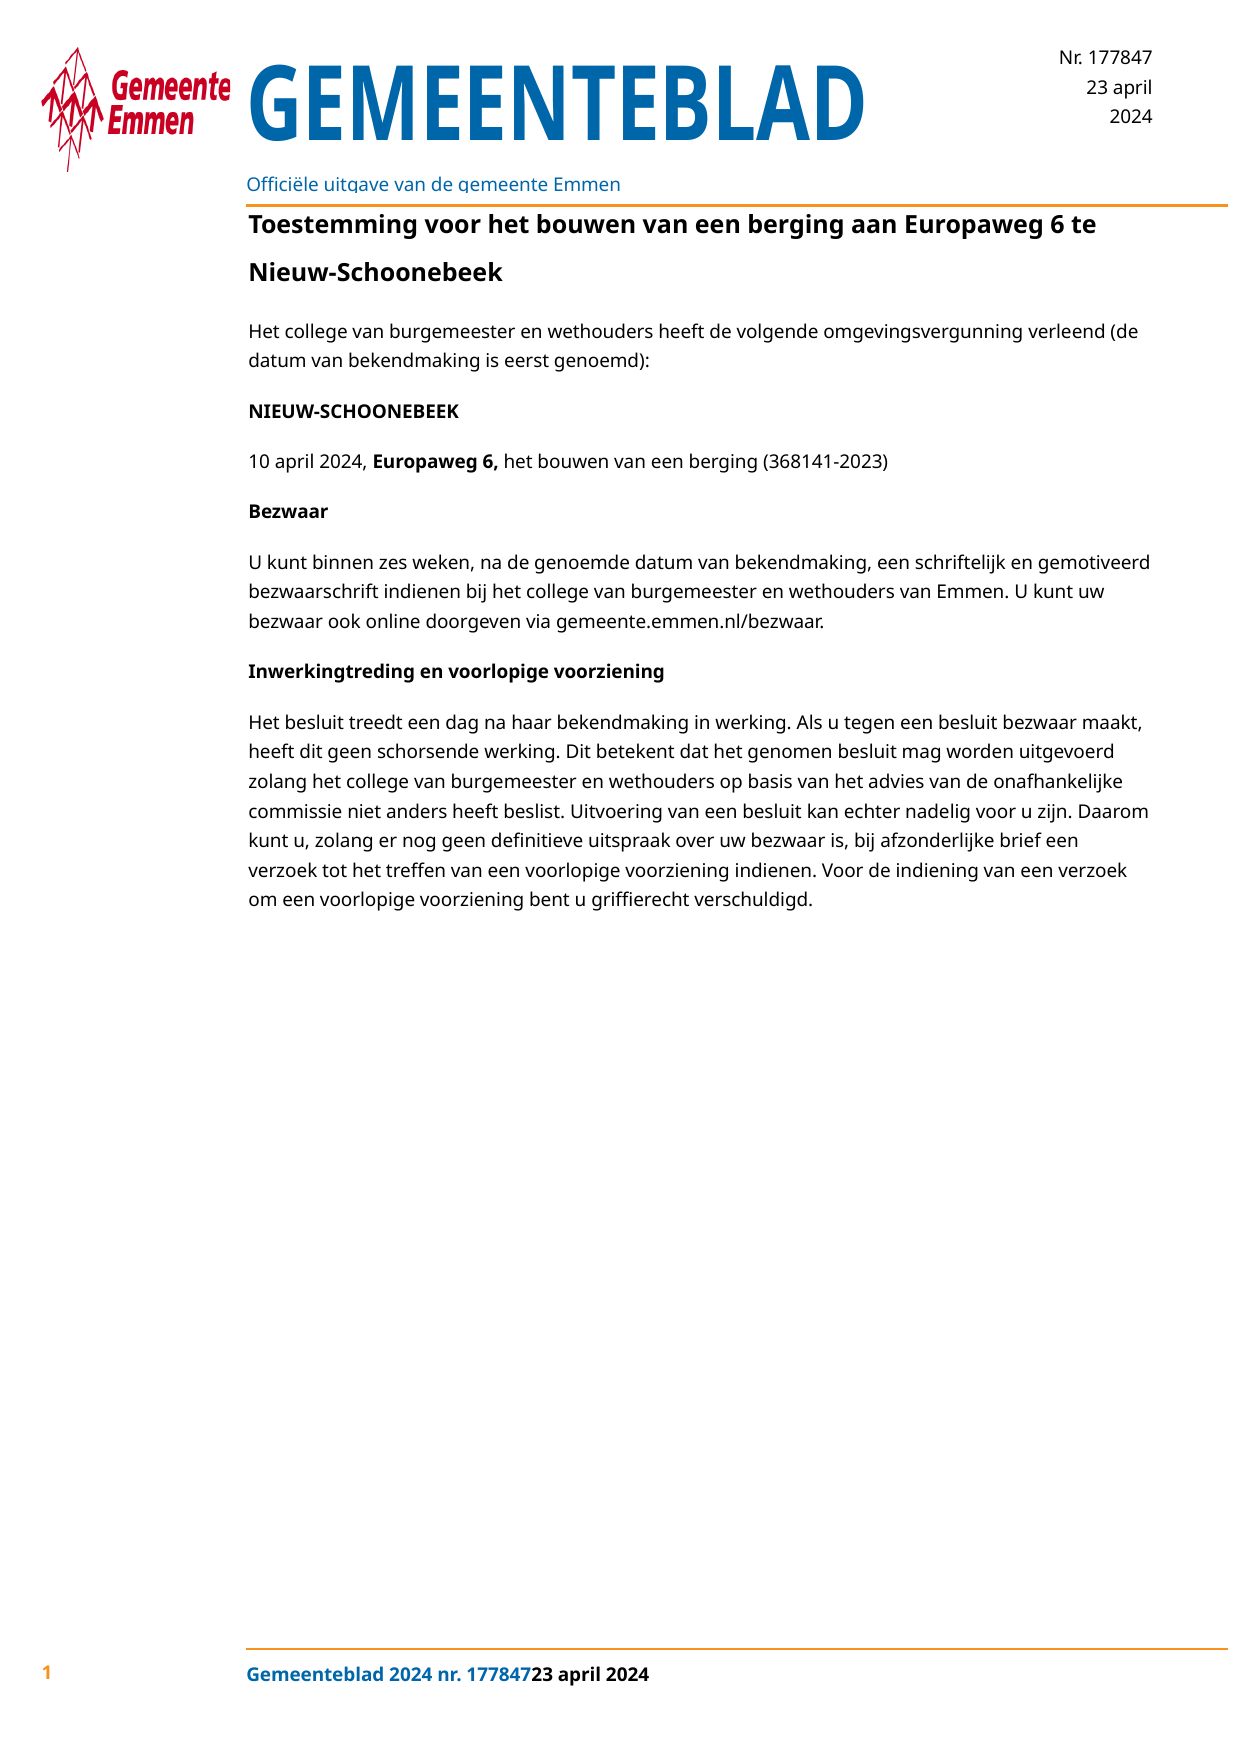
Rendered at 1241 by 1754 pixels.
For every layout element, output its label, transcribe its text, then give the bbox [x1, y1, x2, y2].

text NIEUW-SCHOONEBEEK [248, 398, 1152, 424]
text Het besluit treedt een dag na haar bekendmaking in werking. Als u tegen een besluit bezwaar maakt, heeft dit geen schorsende werking. Dit betekent dat het genomen besluit mag worden uitgevoerd zolang het college van burgemeester en wethouders op basis van het advies van de onafhankelijke commissie niet anders heeft beslist. Uitvoering van een besluit kan echter nadelig voor u zijn. Daarom kunt u, zolang er nog geen definitieve uitspraak over uw bezwaar is, bij afzonderlijke brief een verzoek tot het treffen van een voorlopige voorziening indienen. Voor de indiening van een verzoek om een voorlopige voorziening bent u griffierecht verschuldigd. [248, 709, 1152, 912]
text Bezwaar [248, 499, 1152, 524]
picture [41, 47, 231, 172]
text Toestemming voor het bouwen van een berging aan Europaweg 6 te Nieuw-Schoonebeek [248, 207, 1152, 288]
text 10 april 2024, Europaweg 6, het bouwen van een berging (368141-2023) [248, 448, 1152, 474]
text Inwerkingtreding en voorlopige voorziening [248, 659, 1152, 684]
text U kunt binnen zes weken, na de genoemde datum van bekendmaking, een schriftelijk en gemotiveerd bezwaarschrift indienen bij het college van burgemeester en wethouders van Emmen. U kunt uw bezwaar ook online doorgeven via gemeente.emmen.nl/bezwaar. [248, 549, 1152, 634]
text Het college van burgemeester en wethouders heeft de volgende omgevingsvergunning verleend (de datum van bekendmaking is eerst genoemd): [248, 318, 1152, 373]
